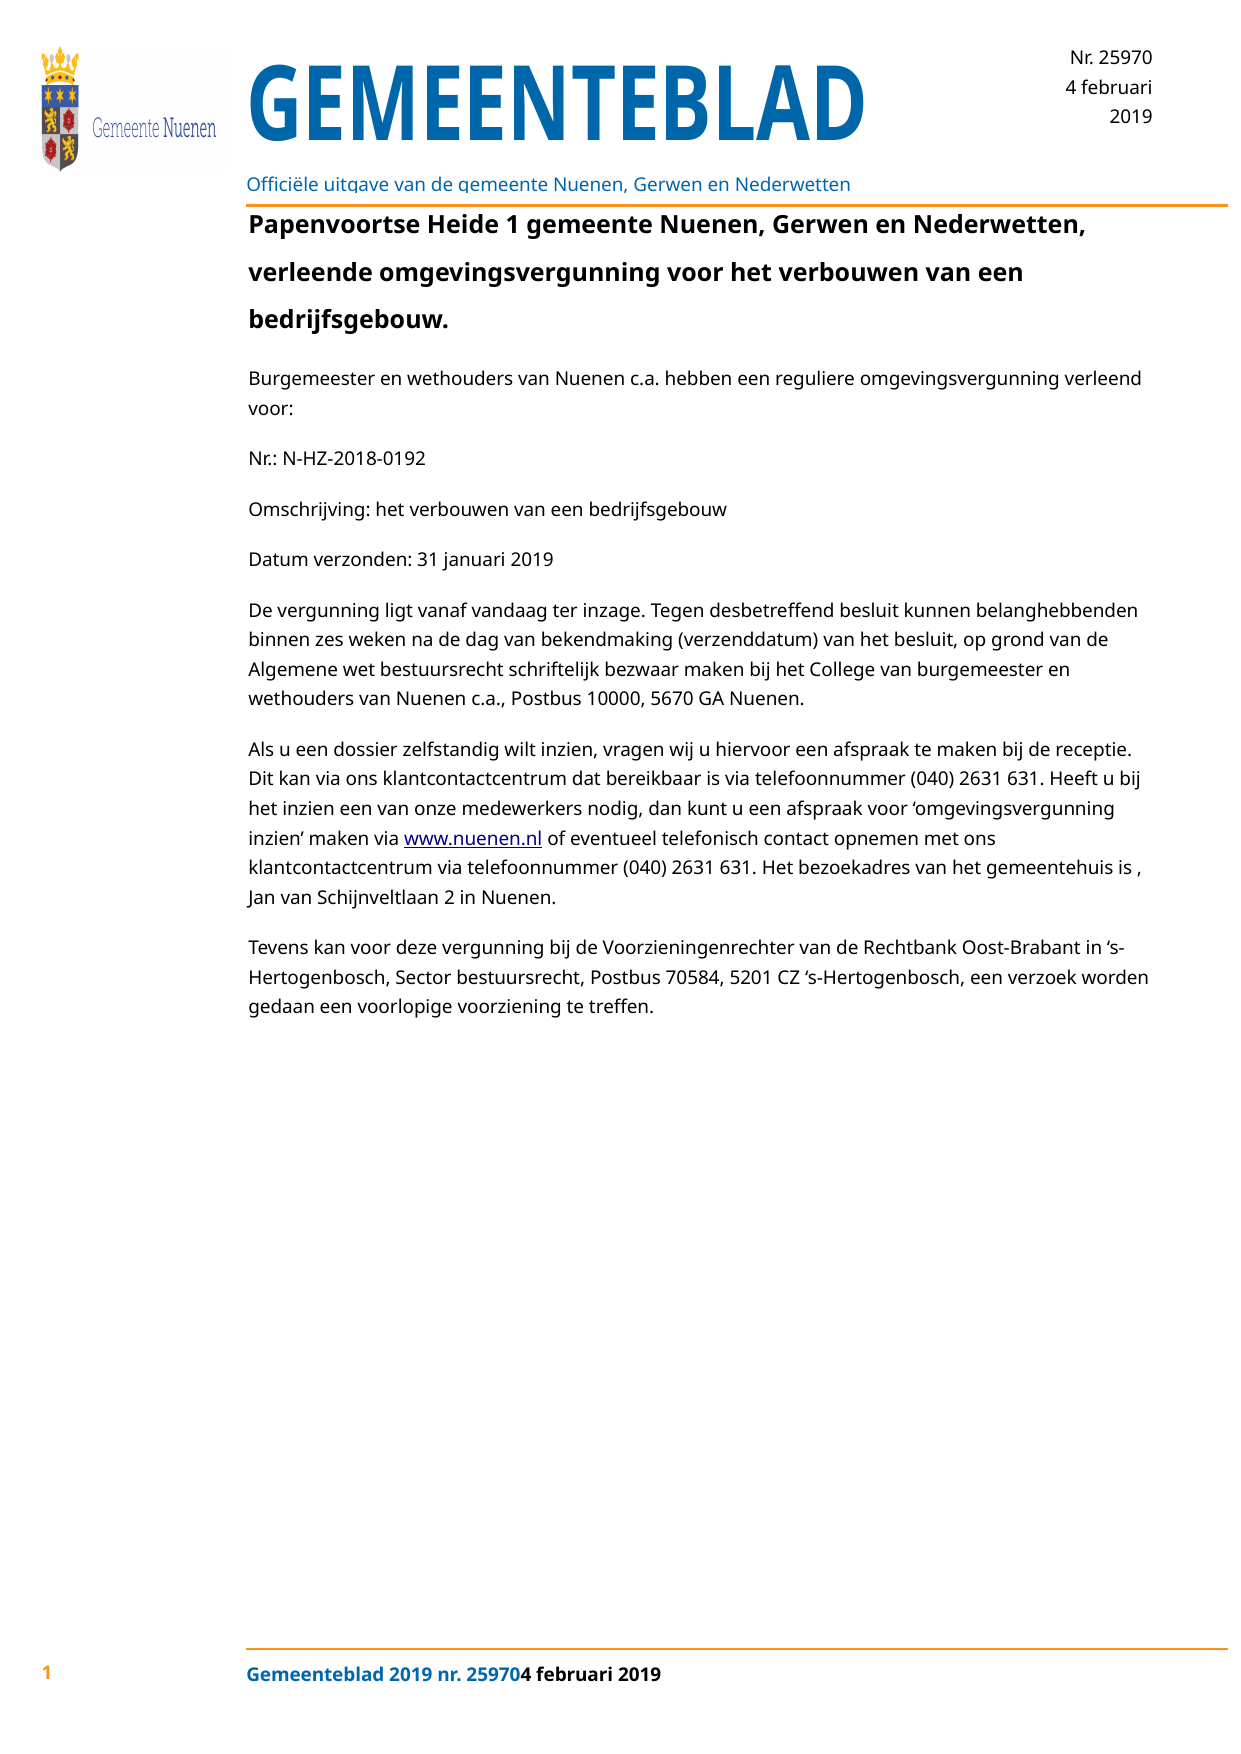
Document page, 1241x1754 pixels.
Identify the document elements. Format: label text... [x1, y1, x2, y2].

text De vergunning ligt vanaf vandaag ter inzage. Tegen desbetreffend besluit kunnen belanghebbenden binnen zes weken na de dag van bekendmaking (verzenddatum) van het besluit, op grond van de Algemene wet bestuursrecht schriftelijk bezwaar maken bij het College van burgemeester en wethouders van Nuenen c.a., Postbus 10000, 5670 GA Nuenen. [248, 597, 1152, 711]
text Papenvoortse Heide 1 gemeente Nuenen, Gerwen en Nederwetten, verleende omgevingsvergunning voor het verbouwen van een bedrijfsgebouw. [248, 207, 1152, 336]
text Omschrijving: het verbouwen van een bedrijfsgebouw [248, 496, 1152, 522]
text Datum verzonden: 31 januari 2019 [248, 546, 1152, 572]
picture [41, 47, 231, 172]
text Als u een dossier zelfstandig wilt inzien, vragen wij u hiervoor een afspraak te maken bij de receptie. Dit kan via ons klantcontactcentrum dat bereikbaar is via telefoonnummer (040) 2631 631. Heeft u bij het inzien een van onze medewerkers nodig, dan kunt u een afspraak voor ‘omgevingsvergunning inzien’ maken via www.nuenen.nl of eventueel telefonisch contact opnemen met ons klantcontactcentrum via telefoonnummer (040) 2631 631. Het bezoekadres van het gemeentehuis is , Jan van Schijnveltlaan 2 in Nuenen. [248, 736, 1152, 909]
text Burgemeester en wethouders van Nuenen c.a. hebben een reguliere omgevingsvergunning verleend voor: [248, 366, 1152, 421]
text Nr.: N-HZ-2018-0192 [248, 446, 1152, 471]
text Tevens kan voor deze vergunning bij de Voorzieningenrechter van de Rechtbank Oost-Brabant in ‘s-Hertogenbosch, Sector bestuursrecht, Postbus 70584, 5201 CZ ‘s-Hertogenbosch, een verzoek worden gedaan een voorlopige voorziening te treffen. [248, 934, 1152, 1019]
